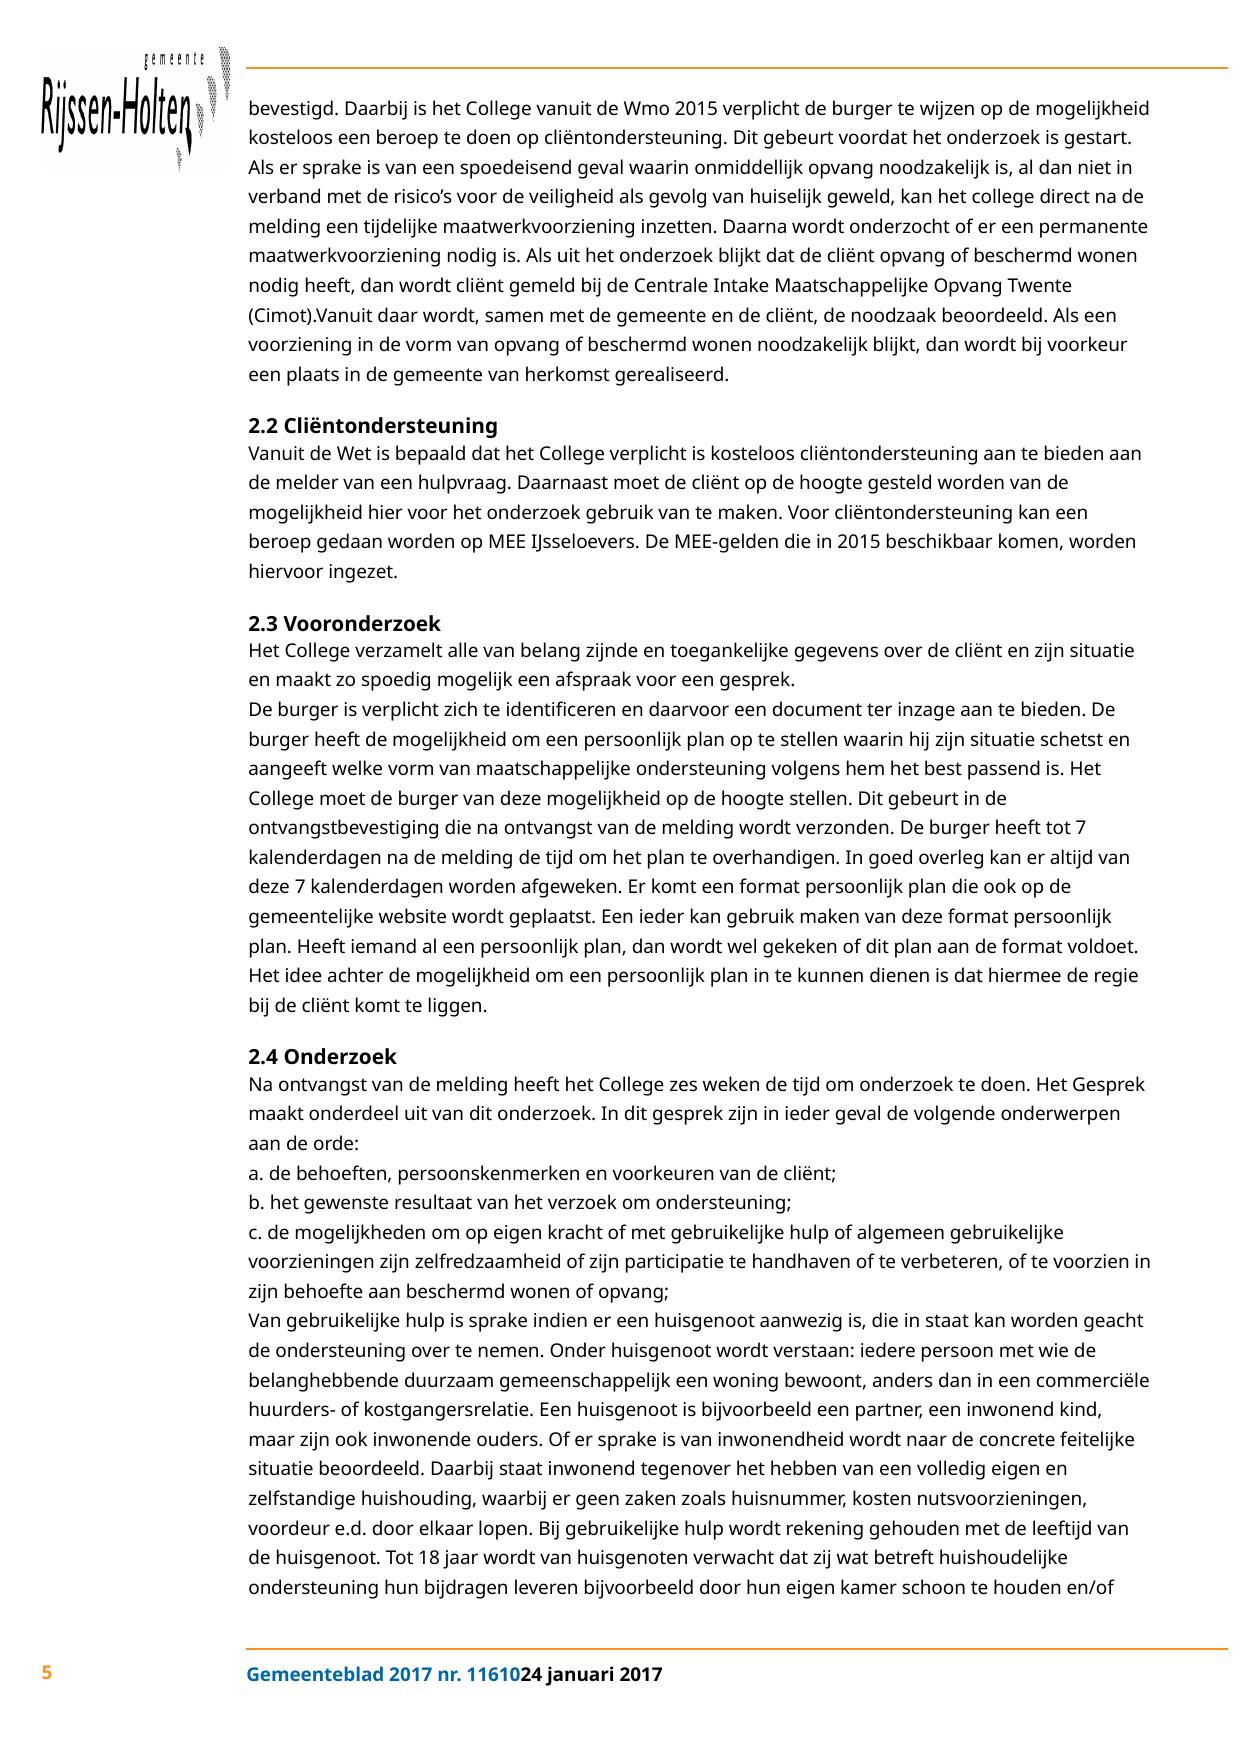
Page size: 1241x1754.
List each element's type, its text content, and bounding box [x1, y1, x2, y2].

text b. het gewenste resultaat van het verzoek om ondersteuning; [248, 1189, 1152, 1215]
text 2.2 Cliëntondersteuning [248, 411, 1152, 440]
text De burger is verplicht zich te identificeren en daarvoor een document ter inzage aan te bieden. De burger heeft de mogelijkheid om een persoonlijk plan op te stellen waarin hij zijn situatie schetst en aangeeft welke vorm van maatschappelijke ondersteuning volgens hem het best passend is. Het College moet de burger van deze mogelijkheid op de hoogte stellen. Dit gebeurt in de ontvangstbevestiging die na ontvangst van de melding wordt verzonden. De burger heeft tot 7 kalenderdagen na de melding de tijd om het plan te overhandigen. In goed overleg kan er altijd van deze 7 kalenderdagen worden afgeweken. Er komt een format persoonlijk plan die ook op de gemeentelijke website wordt geplaatst. Een ieder kan gebruik maken van deze format persoonlijk plan. Heeft iemand al een persoonlijk plan, dan wordt wel gekeken of dit plan aan de format voldoet. Het idee achter de mogelijkheid om een persoonlijk plan in te kunnen dienen is dat hiermee de regie bij de cliënt komt te liggen. [248, 696, 1152, 1018]
text 2.4 Onderzoek [248, 1042, 1152, 1071]
text Vanuit de Wet is bepaald dat het College verplicht is kosteloos cliëntondersteuning aan te bieden aan de melder van een hulpvraag. Daarnaast moet de cliënt op de hoogte gesteld worden van de mogelijkheid hier voor het onderzoek gebruik van te maken. Voor cliëntondersteuning kan een beroep gedaan worden op MEE IJsseloevers. De MEE-gelden die in 2015 beschikbaar komen, worden hiervoor ingezet. [248, 440, 1152, 584]
text bevestigd. Daarbij is het College vanuit de Wmo 2015 verplicht de burger te wijzen op de mogelijkheid kosteloos een beroep te doen op cliëntondersteuning. Dit gebeurt voordat het onderzoek is gestart. [248, 95, 1152, 150]
text Na ontvangst van de melding heeft het College zes weken de tijd om onderzoek te doen. Het Gesprek maakt onderdeel uit van dit onderzoek. In dit gesprek zijn in ieder geval de volgende onderwerpen aan de orde: [248, 1071, 1152, 1156]
text Als er sprake is van een spoedeisend geval waarin onmiddellijk opvang noodzakelijk is, al dan niet in verband met de risico’s voor de veiligheid als gevolg van huiselijk geweld, kan het college direct na de melding een tijdelijke maatwerkvoorziening inzetten. Daarna wordt onderzocht of er een permanente maatwerkvoorziening nodig is. Als uit het onderzoek blijkt dat de cliënt opvang of beschermd wonen nodig heeft, dan wordt cliënt gemeld bij de Centrale Intake Maatschappelijke Opvang Twente (Cimot).Vanuit daar wordt, samen met de gemeente en de cliënt, de noodzaak beoordeeld. Als een voorziening in de vorm van opvang of beschermd wonen noodzakelijk blijkt, dan wordt bij voorkeur een plaats in de gemeente van herkomst gerealiseerd. [248, 154, 1152, 387]
text 2.3 Vooronderzoek [248, 609, 1152, 637]
text Van gebruikelijke hulp is sprake indien er een huisgenoot aanwezig is, die in staat kan worden geacht de ondersteuning over te nemen. Onder huisgenoot wordt verstaan: iedere persoon met wie de belanghebbende duurzaam gemeenschappelijk een woning bewoont, anders dan in een commerciële huurders- of kostgangersrelatie. Een huisgenoot is bijvoorbeeld een partner, een inwonend kind, maar zijn ook inwonende ouders. Of er sprake is van inwonendheid wordt naar de concrete feitelijke situatie beoordeeld. Daarbij staat inwonend tegenover het hebben van een volledig eigen en zelfstandige huishouding, waarbij er geen zaken zoals huisnummer, kosten nutsvoorzieningen, voordeur e.d. door elkaar lopen. Bij gebruikelijke hulp wordt rekening gehouden met de leeftijd van de huisgenoot. Tot 18 jaar wordt van huisgenoten verwacht dat zij wat betreft huishoudelijke ondersteuning hun bijdragen leveren bijvoorbeeld door hun eigen kamer schoon te houden en/of [248, 1308, 1152, 1599]
text c. de mogelijkheden om op eigen kracht of met gebruikelijke hulp of algemeen gebruikelijke voorzieningen zijn zelfredzaamheid of zijn participatie te handhaven of te verbeteren, of te voorzien in zijn behoefte aan beschermd wonen of opvang; [248, 1219, 1152, 1304]
picture [41, 47, 231, 172]
text a. de behoeften, persoonskenmerken en voorkeuren van de cliënt; [248, 1160, 1152, 1185]
text Het College verzamelt alle van belang zijnde en toegankelijke gegevens over de cliënt en zijn situatie en maakt zo spoedig mogelijk een afspraak voor een gesprek. [248, 637, 1152, 692]
